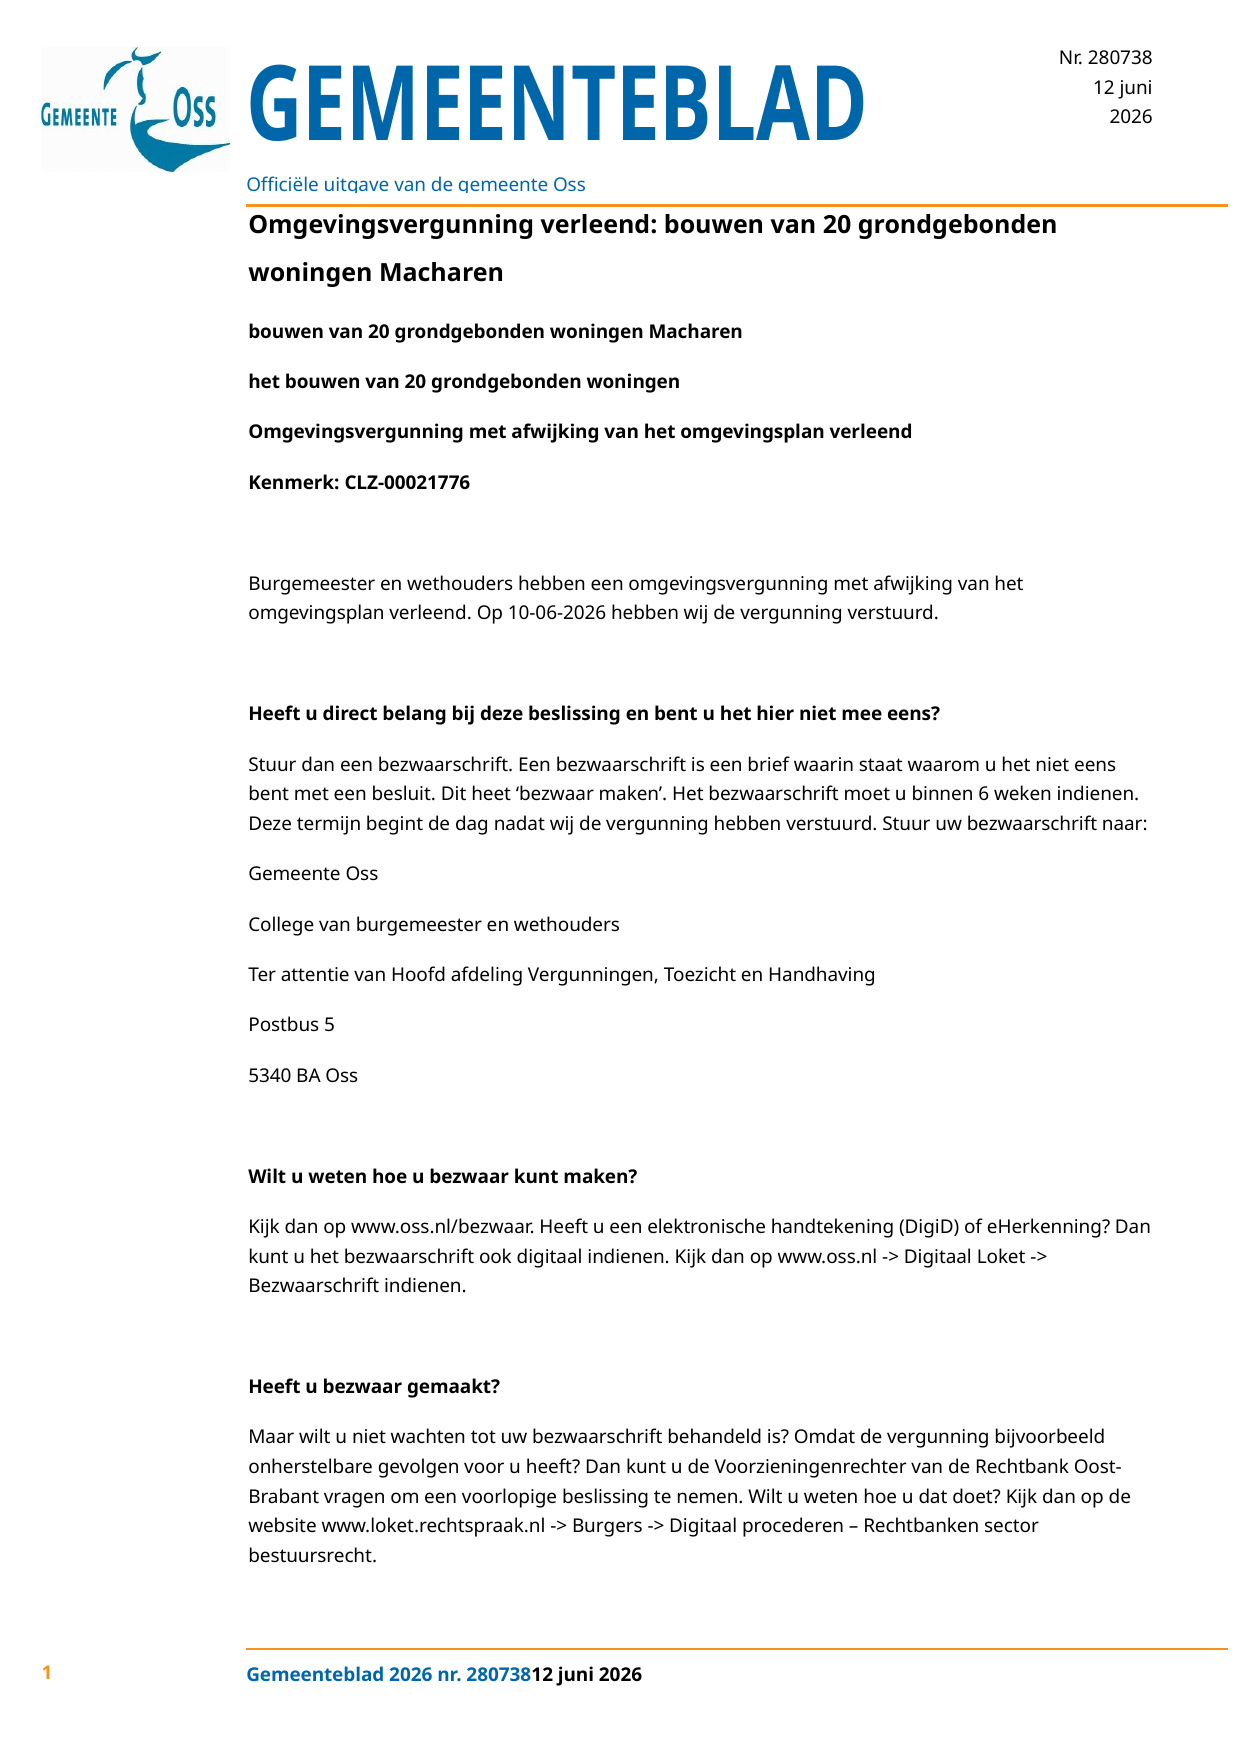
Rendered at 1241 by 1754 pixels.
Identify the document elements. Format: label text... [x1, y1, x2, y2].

text het bouwen van 20 grondgebonden woningen [248, 368, 1152, 394]
text Wilt u weten hoe u bezwaar kunt maken? [248, 1163, 1152, 1189]
picture [41, 47, 231, 172]
text Omgevingsvergunning verleend: bouwen van 20 grondgebonden woningen Macharen [248, 207, 1152, 288]
text Kenmerk: CLZ-00021776 [248, 469, 1152, 495]
text Gemeente Oss [248, 860, 1152, 886]
text Postbus 5 [248, 1012, 1152, 1037]
text Heeft u direct belang bij deze beslissing en bent u het hier niet mee eens? [248, 700, 1152, 726]
text Burgemeester en wethouders hebben een omgevingsvergunning met afwijking van het omgevingsplan verleend. Op 10-06-2026 hebben wij de vergunning verstuurd. [248, 570, 1152, 625]
text Maar wilt u niet wachten tot uw bezwaarschrift behandeld is? Omdat de vergunning bijvoorbeeld onherstelbare gevolgen voor u heeft? Dan kunt u de Voorzieningenrechter van de Rechtbank Oost-Brabant vragen om een voorlopige beslissing te nemen. Wilt u weten hoe u dat doet? Kijk dan op de website www.loket.rechtspraak.nl -> Burgers -> Digitaal procederen – Rechtbanken sector bestuursrecht. [248, 1424, 1152, 1568]
text Omgevingsvergunning met afwijking van het omgevingsplan verleend [248, 419, 1152, 444]
text Ter attentie van Hoofd afdeling Vergunningen, Toezicht en Handhaving [248, 961, 1152, 987]
text College van burgemeester en wethouders [248, 911, 1152, 937]
text 5340 BA Oss [248, 1062, 1152, 1088]
text Heeft u bezwaar gemaakt? [248, 1373, 1152, 1399]
text Kijk dan op www.oss.nl/bezwaar. Heeft u een elektronische handtekening (DigiD) of eHerkenning? Dan kunt u het bezwaarschrift ook digitaal indienen. Kijk dan op www.oss.nl -> Digitaal Loket -> Bezwaarschrift indienen. [248, 1213, 1152, 1298]
text Stuur dan een bezwaarschrift. Een bezwaarschrift is een brief waarin staat waarom u het niet eens bent met een besluit. Dit heet ‘bezwaar maken’. Het bezwaarschrift moet u binnen 6 weken indienen. Deze termijn begint de dag nadat wij de vergunning hebben verstuurd. Stuur uw bezwaarschrift naar: [248, 751, 1152, 836]
text bouwen van 20 grondgebonden woningen Macharen [248, 318, 1152, 344]
